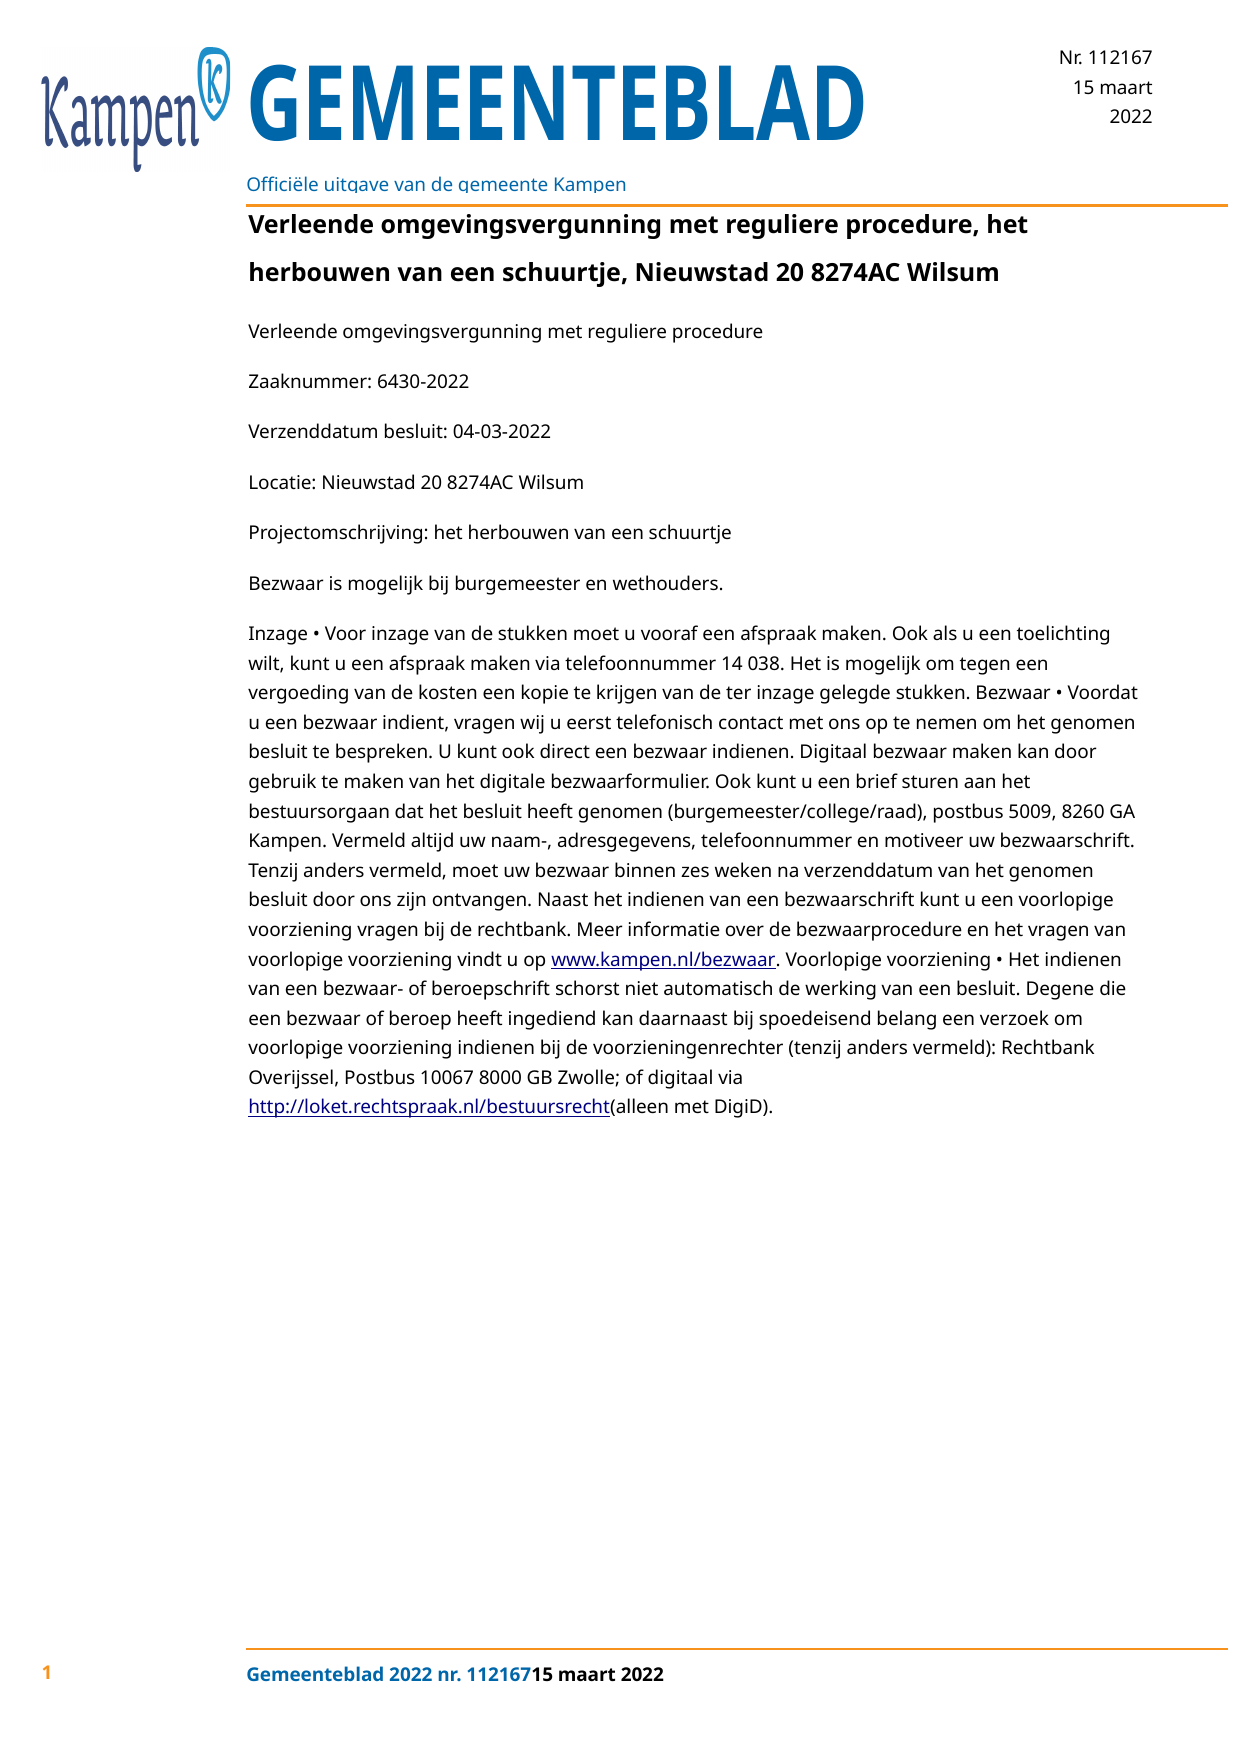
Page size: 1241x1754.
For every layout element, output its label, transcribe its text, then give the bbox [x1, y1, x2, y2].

text Projectomschrijving: het herbouwen van een schuurtje [248, 519, 1152, 545]
text Verleende omgevingsvergunning met reguliere procedure, het herbouwen van een schuurtje, Nieuwstad 20 8274AC Wilsum [248, 207, 1152, 288]
text Zaaknummer: 6430-2022 [248, 368, 1152, 394]
text Inzage • Voor inzage van de stukken moet u vooraf een afspraak maken. Ook als u een toelichting wilt, kunt u een afspraak maken via telefoonnummer 14 038. Het is mogelijk om tegen een vergoeding van de kosten een kopie te krijgen van de ter inzage gelegde stukken. Bezwaar • Voordat u een bezwaar indient, vragen wij u eerst telefonisch contact met ons op te nemen om het genomen besluit te bespreken. U kunt ook direct een bezwaar indienen. Digitaal bezwaar maken kan door gebruik te maken van het digitale bezwaarformulier. Ook kunt u een brief sturen aan het bestuursorgaan dat het besluit heeft genomen (burgemeester/college/raad), postbus 5009, 8260 GA Kampen. Vermeld altijd uw naam-, adresgegevens, telefoonnummer en motiveer uw bezwaarschrift. Tenzij anders vermeld, moet uw bezwaar binnen zes weken na verzenddatum van het genomen besluit door ons zijn ontvangen. Naast het indienen van een bezwaarschrift kunt u een voorlopige voorziening vragen bij de rechtbank. Meer informatie over de bezwaarprocedure en het vragen van voorlopige voorziening vindt u op www.kampen.nl/bezwaar. Voorlopige voorziening • Het indienen van een bezwaar- of beroepschrift schorst niet automatisch de werking van een besluit. Degene die een bezwaar of beroep heeft ingediend kan daarnaast bij spoedeisend belang een verzoek om voorlopige voorziening indienen bij de voorzieningenrechter (tenzij anders vermeld): Rechtbank Overijssel, Postbus 10067 8000 GB Zwolle; of digitaal via http://loket.rechtspraak.nl/bestuursrecht(alleen met DigiD). [248, 620, 1152, 1119]
text Locatie: Nieuwstad 20 8274AC Wilsum [248, 469, 1152, 495]
text Verleende omgevingsvergunning met reguliere procedure [248, 318, 1152, 344]
picture [41, 47, 231, 172]
text Verzenddatum besluit: 04-03-2022 [248, 419, 1152, 444]
text Bezwaar is mogelijk bij burgemeester en wethouders. [248, 570, 1152, 596]
